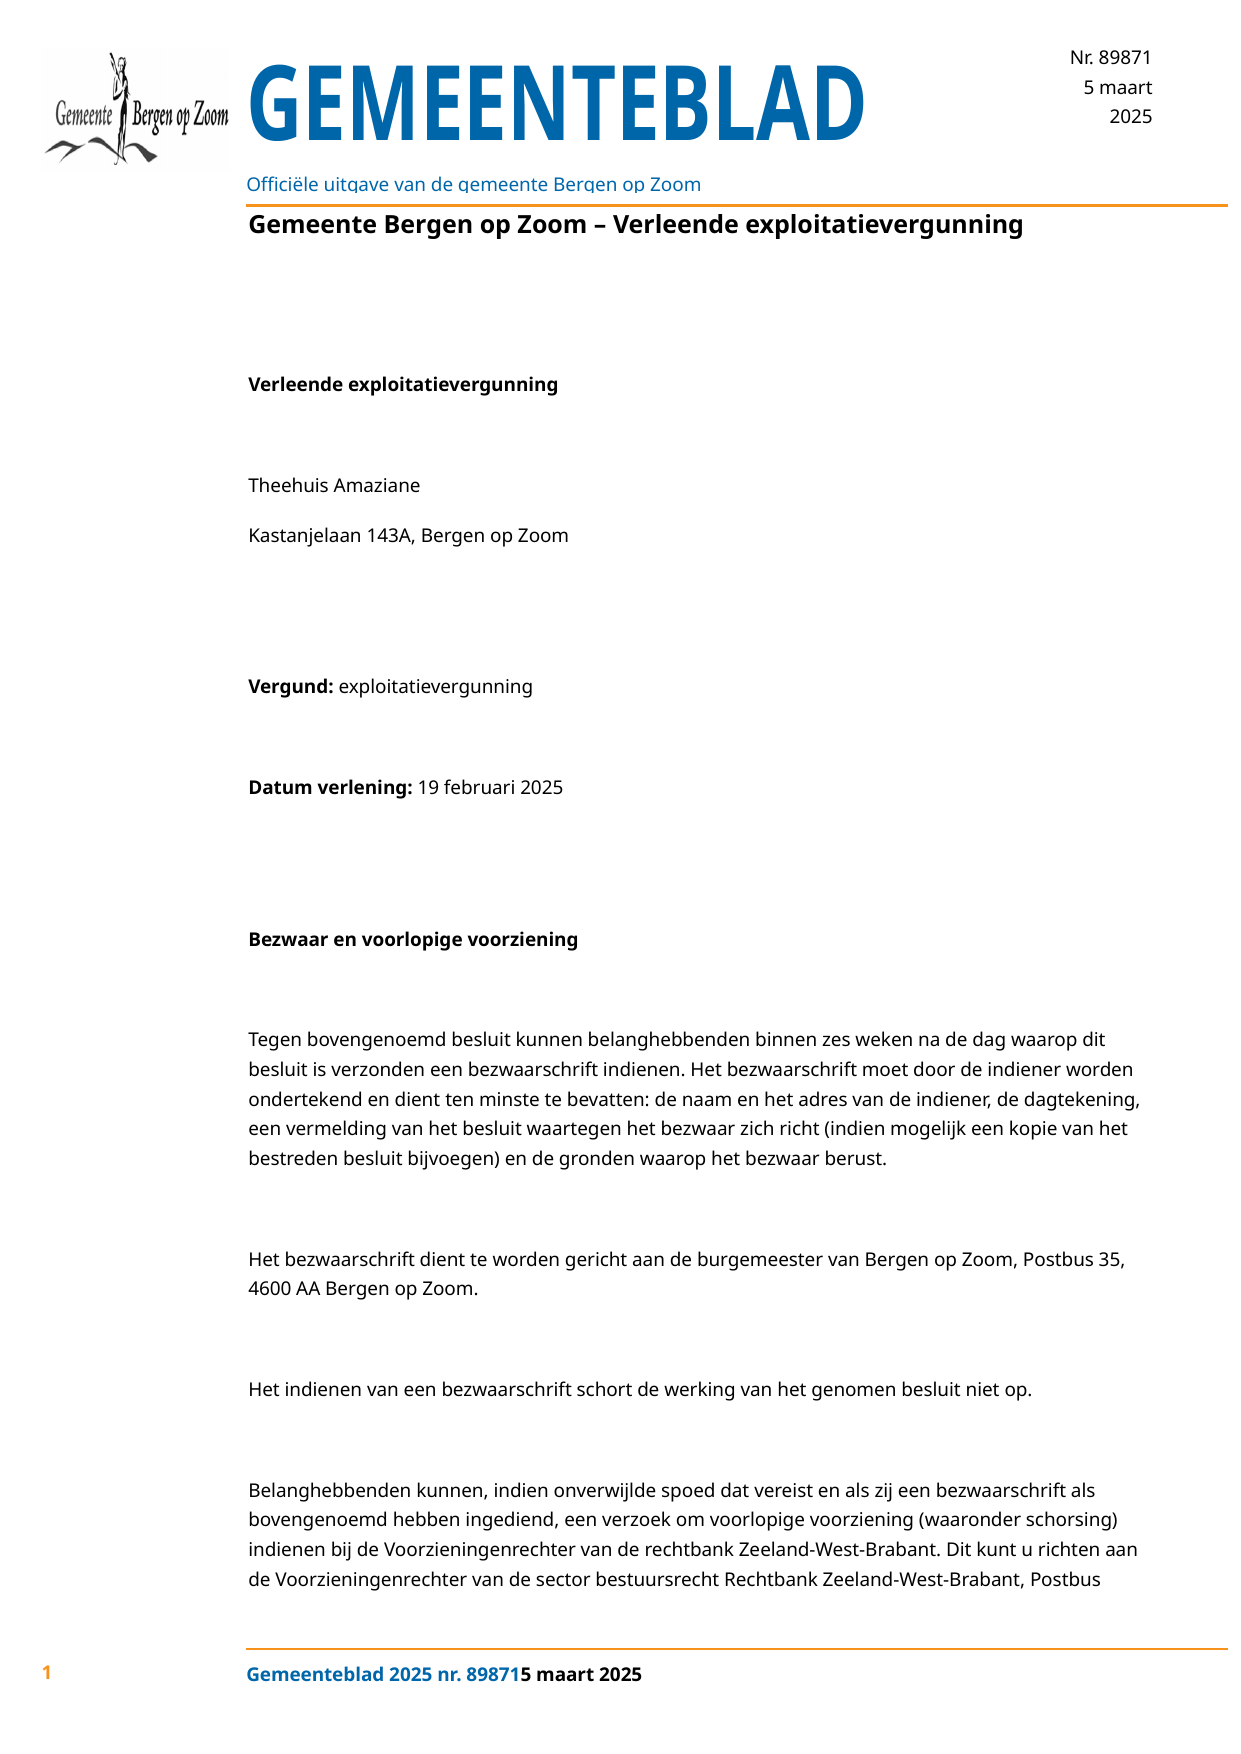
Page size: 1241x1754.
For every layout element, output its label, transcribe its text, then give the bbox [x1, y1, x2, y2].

text Verleende exploitatievergunning [248, 371, 1152, 397]
text Gemeente Bergen op Zoom – Verleende exploitatievergunning [248, 207, 1152, 241]
picture [41, 47, 231, 172]
text Het indienen van een bezwaarschrift schort de werking van het genomen besluit niet op. [248, 1376, 1152, 1402]
text Belanghebbenden kunnen, indien onverwijlde spoed dat vereist en als zij een bezwaarschrift als bovengenoemd hebben ingediend, een verzoek om voorlopige voorziening (waaronder schorsing) indienen bij de Voorzieningenrechter van de rechtbank Zeeland-West-Brabant. Dit kunt u richten aan de Voorzieningenrechter van de sector bestuursrecht Rechtbank Zeeland-West-Brabant, Postbus [248, 1477, 1152, 1591]
text Datum verlening: 19 februari 2025 [248, 774, 1152, 800]
text Kastanjelaan 143A, Bergen op Zoom [248, 522, 1152, 548]
text Theehuis Amaziane [248, 472, 1152, 498]
text Vergund: exploitatievergunning [248, 674, 1152, 699]
text Tegen bovengenoemd besluit kunnen belanghebbenden binnen zes weken na de dag waarop dit besluit is verzonden een bezwaarschrift indienen. Het bezwaarschrift moet door de indiener worden ondertekend en dient ten minste te bevatten: de naam en het adres van de indiener, de dagtekening, een vermelding van het besluit waartegen het bezwaar zich richt (indien mogelijk een kopie van het bestreden besluit bijvoegen) en de gronden waarop het bezwaar berust. [248, 1027, 1152, 1171]
text Het bezwaarschrift dient te worden gericht aan de burgemeester van Bergen op Zoom, Postbus 35, 4600 AA Bergen op Zoom. [248, 1246, 1152, 1301]
text Bezwaar en voorlopige voorziening [248, 926, 1152, 951]
